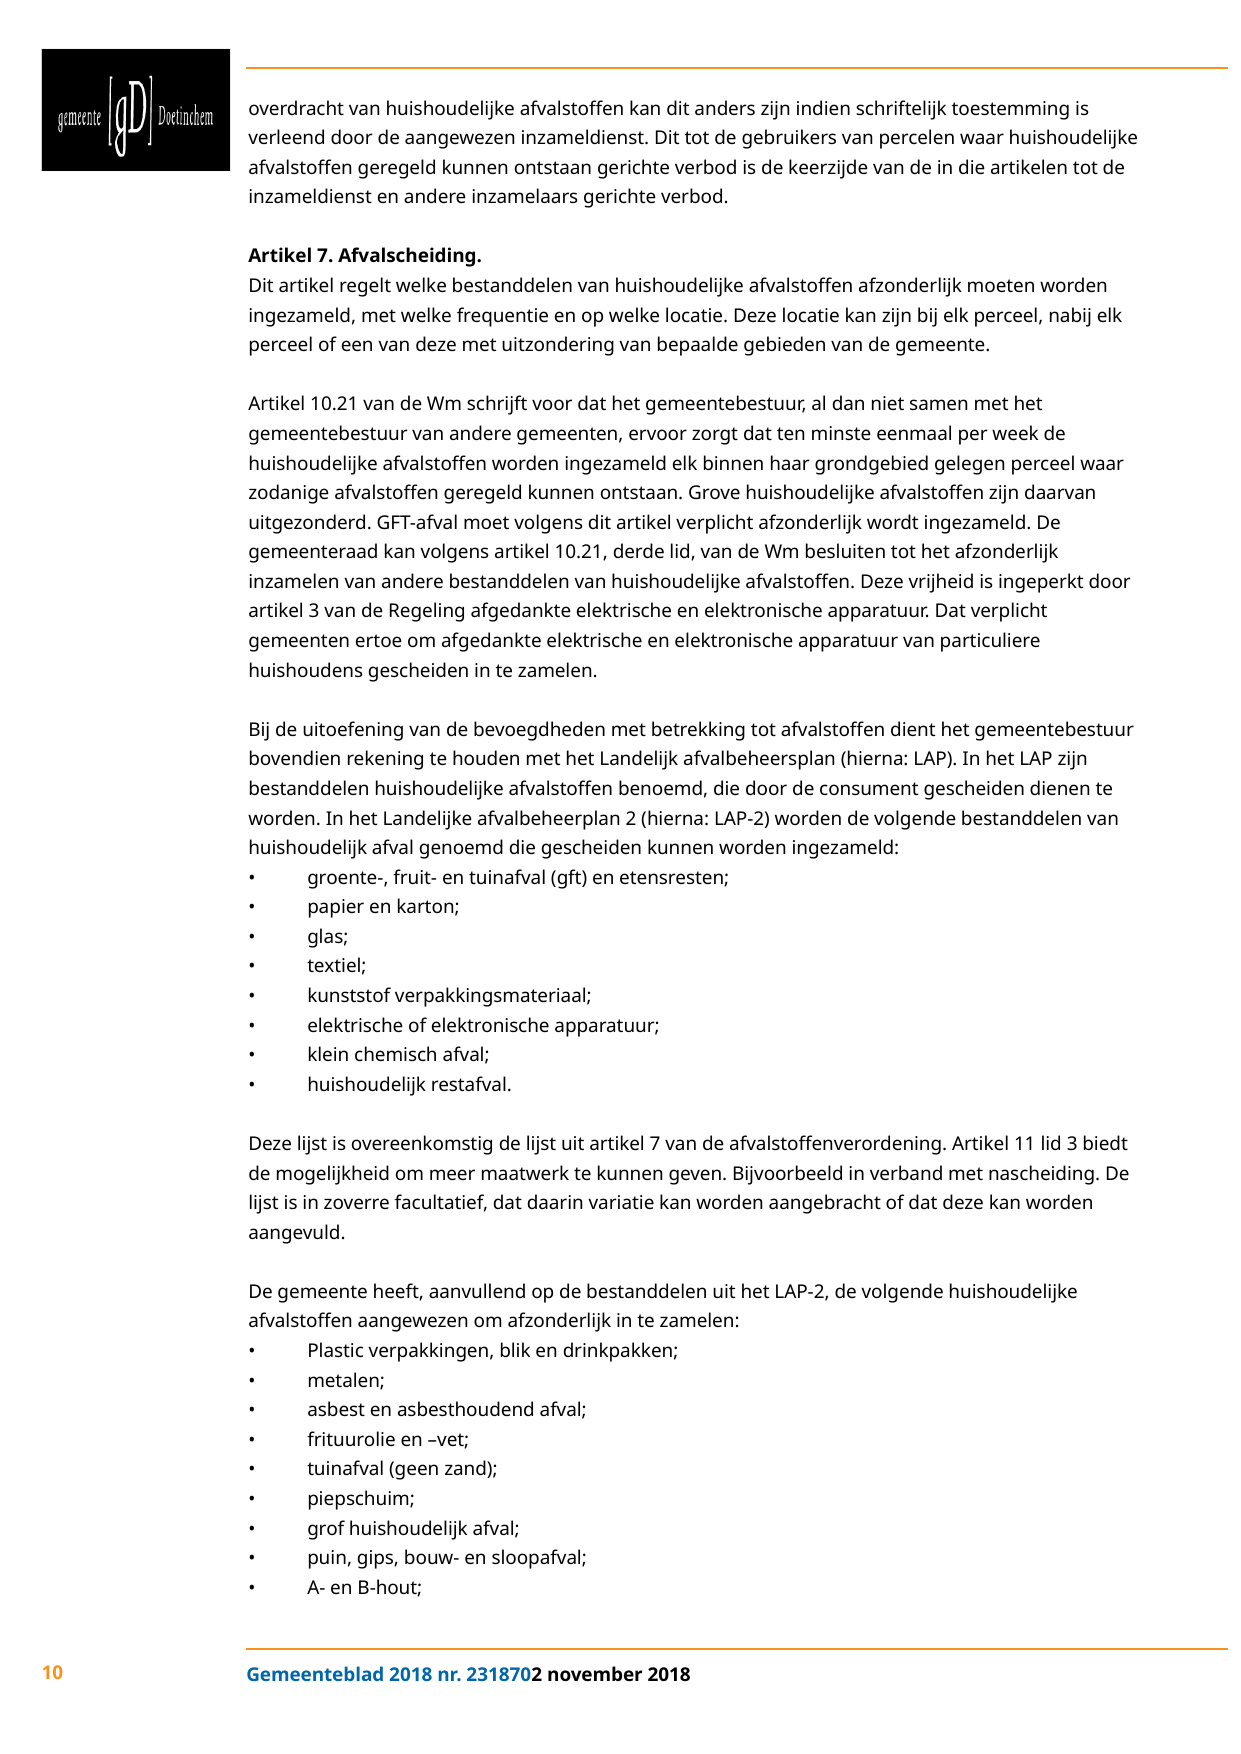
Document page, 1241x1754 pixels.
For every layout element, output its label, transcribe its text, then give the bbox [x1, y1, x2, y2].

list asbest en asbesthoudend afval; [248, 1396, 1152, 1422]
text Bij de uitoefening van de bevoegdheden met betrekking tot afvalstoffen dient het gemeentebestuur bovendien rekening te houden met het Landelijk afvalbeheersplan (hierna: LAP). In het LAP zijn bestanddelen huishoudelijke afvalstoffen benoemd, die door de consument gescheiden dienen te worden. In het Landelijke afvalbeheerplan 2 (hierna: LAP-2) worden de volgende bestanddelen van huishoudelijk afval genoemd die gescheiden kunnen worden ingezameld: [248, 716, 1152, 860]
text Artikel 7. Afvalscheiding. [248, 243, 1152, 268]
list metalen; [248, 1367, 1152, 1393]
list glas; [248, 923, 1152, 949]
list grof huishoudelijk afval; [248, 1515, 1152, 1541]
list textiel; [248, 953, 1152, 978]
list piepschuim; [248, 1485, 1152, 1511]
text Deze lijst is overeenkomstig de lijst uit artikel 7 van de afvalstoffenverordening. Artikel 11 lid 3 biedt de mogelijkheid om meer maatwerk te kunnen geven. Bijvoorbeeld in verband met nascheiding. De lijst is in zoverre facultatief, dat daarin variatie kan worden aangebracht of dat deze kan worden aangevuld. [248, 1130, 1152, 1245]
text Dit artikel regelt welke bestanddelen van huishoudelijke afvalstoffen afzonderlijk moeten worden ingezameld, met welke frequentie en op welke locatie. Deze locatie kan zijn bij elk perceel, nabij elk perceel of een van deze met uitzondering van bepaalde gebieden van de gemeente. [248, 272, 1152, 357]
text overdracht van huishoudelijke afvalstoffen kan dit anders zijn indien schriftelijk toestemming is verleend door de aangewezen inzameldienst. Dit tot de gebruikers van percelen waar huishoudelijke afvalstoffen geregeld kunnen ontstaan gerichte verbod is de keerzijde van de in die artikelen tot de inzameldienst en andere inzamelaars gerichte verbod. [248, 95, 1152, 209]
list tuinafval (geen zand); [248, 1456, 1152, 1481]
list frituurolie en –vet; [248, 1426, 1152, 1452]
text Artikel 10.21 van de Wm schrijft voor dat het gemeentebestuur, al dan niet samen met het gemeentebestuur van andere gemeenten, ervoor zorgt dat ten minste eenmaal per week de huishoudelijke afvalstoffen worden ingezameld elk binnen haar grondgebied gelegen perceel waar zodanige afvalstoffen geregeld kunnen ontstaan. Grove huishoudelijke afvalstoffen zijn daarvan uitgezonderd. GFT-afval moet volgens dit artikel verplicht afzonderlijk wordt ingezameld. De gemeenteraad kan volgens artikel 10.21, derde lid, van de Wm besluiten tot het afzonderlijk inzamelen van andere bestanddelen van huishoudelijke afvalstoffen. Deze vrijheid is ingeperkt door artikel 3 van de Regeling afgedankte elektrische en elektronische apparatuur. Dat verplicht gemeenten ertoe om afgedankte elektrische en elektronische apparatuur van particuliere huishoudens gescheiden in te zamelen. [248, 391, 1152, 683]
text De gemeente heeft, aanvullend op de bestanddelen uit het LAP-2, de volgende huishoudelijke afvalstoffen aangewezen om afzonderlijk in te zamelen: [248, 1278, 1152, 1333]
list puin, gips, bouw- en sloopafval; [248, 1544, 1152, 1570]
list kunststof verpakkingsmateriaal; [248, 982, 1152, 1008]
list elektrische of elektronische apparatuur; [248, 1012, 1152, 1038]
list huishoudelijk restafval. [248, 1071, 1152, 1097]
list A- en B-hout; [248, 1574, 1152, 1600]
list groente-, fruit- en tuinafval (gft) en etensresten; [248, 864, 1152, 890]
list klein chemisch afval; [248, 1041, 1152, 1067]
list papier en karton; [248, 893, 1152, 919]
picture [41, 47, 231, 172]
list Plastic verpakkingen, blik en drinkpakken; [248, 1337, 1152, 1363]
